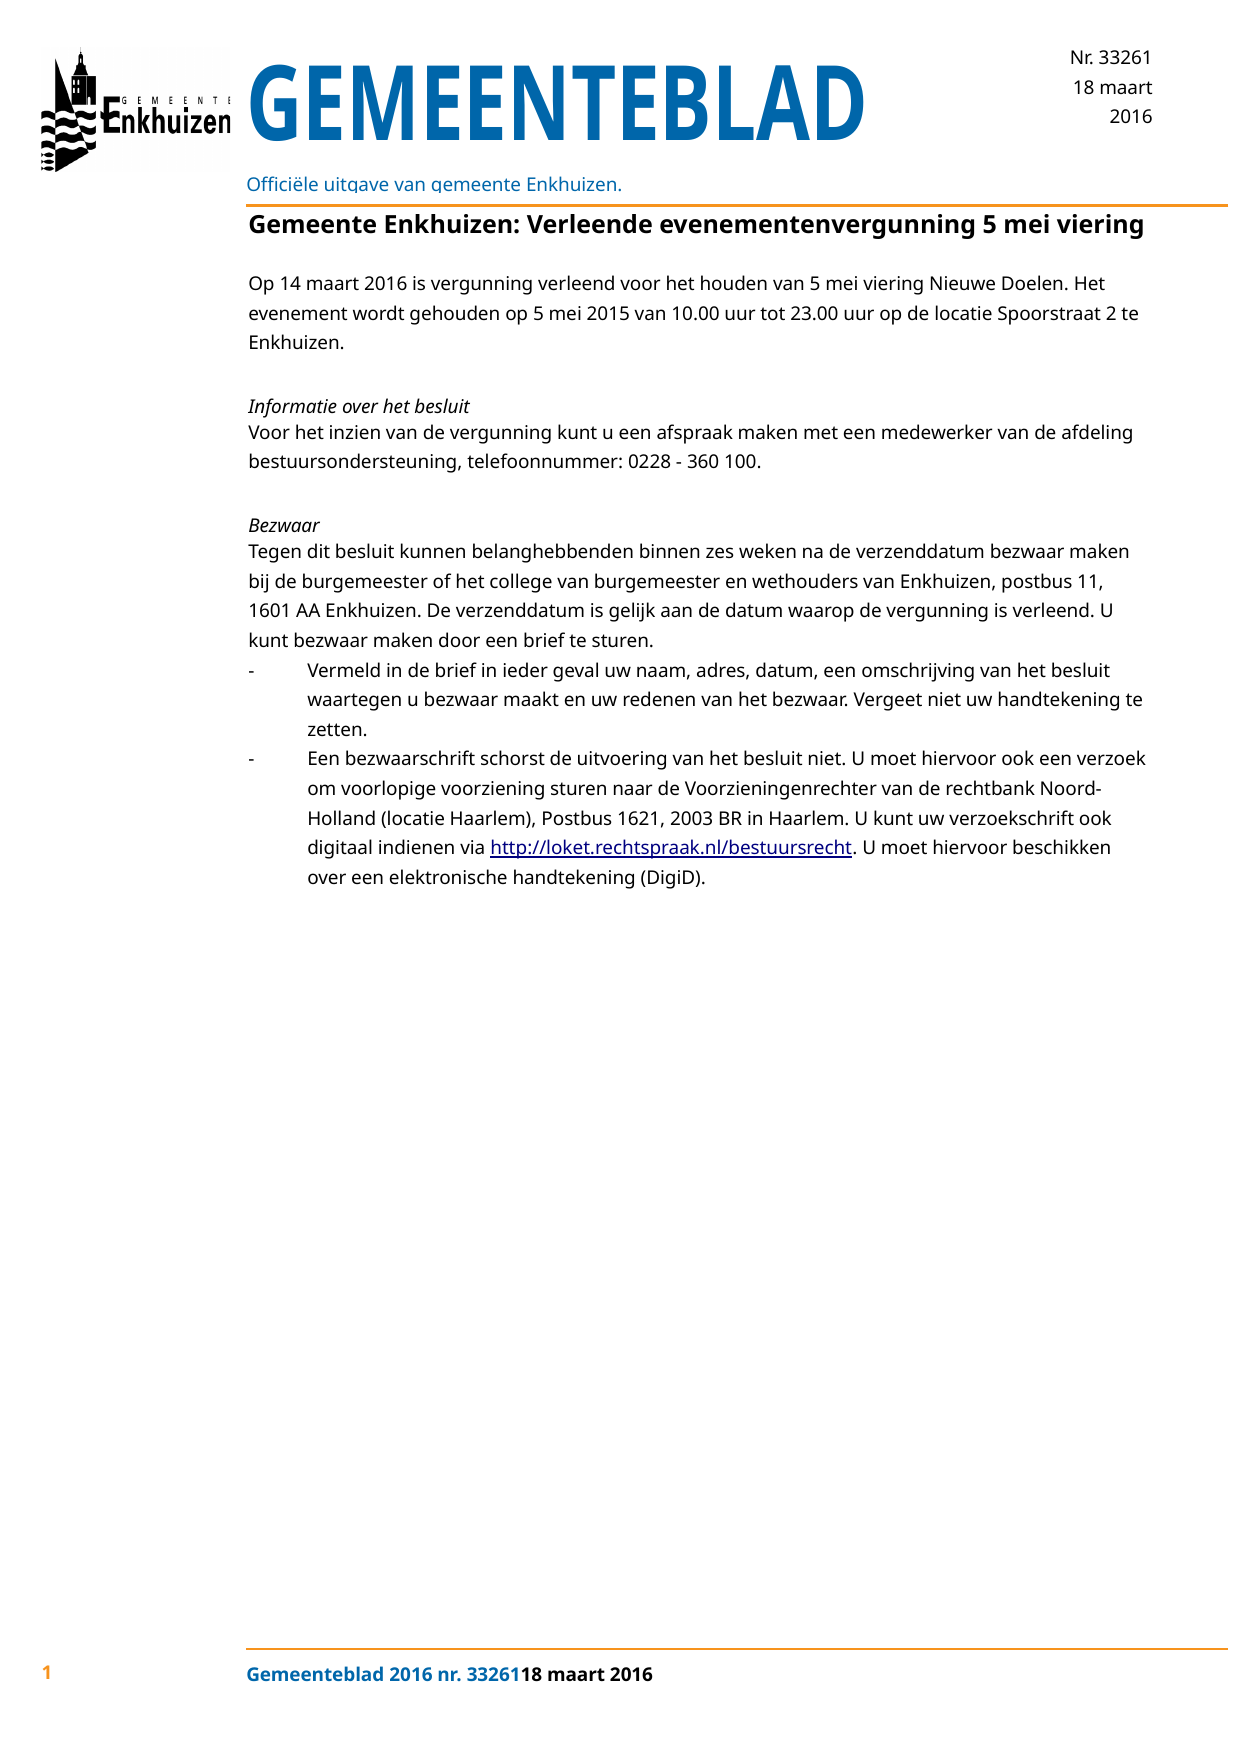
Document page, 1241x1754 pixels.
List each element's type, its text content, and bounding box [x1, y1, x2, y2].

list Vermeld in de brief in ieder geval uw naam, adres, datum, een omschrijving van het besluit waartegen u bezwaar maakt en uw redenen van het bezwaar. Vergeet niet uw handtekening te zetten. [248, 657, 1152, 742]
text Tegen dit besluit kunnen belanghebbenden binnen zes weken na de verzenddatum bezwaar maken bij de burgemeester of het college van burgemeester en wethouders van Enkhuizen, postbus 11, 1601 AA Enkhuizen. De verzenddatum is gelijk aan de datum waarop de vergunning is verleend. U kunt bezwaar maken door een brief te sturen. [248, 538, 1152, 653]
text Voor het inzien van de vergunning kunt u een afspraak maken met een medewerker van de afdeling bestuursondersteuning, telefoonnummer: 0228 - 360 100. [248, 419, 1152, 474]
text Informatie over het besluit [248, 393, 1152, 419]
picture [41, 47, 231, 172]
list Een bezwaarschrift schorst de uitvoering van het besluit niet. U moet hiervoor ook een verzoek om voorlopige voorziening sturen naar de Voorzieningenrechter van de rechtbank Noord-Holland (locatie Haarlem), Postbus 1621, 2003 BR in Haarlem. U kunt uw verzoekschrift ook digitaal indienen via http://loket.rechtspraak.nl/bestuursrecht. U moet hiervoor beschikken over een elektronische handtekening (DigiD). [248, 746, 1152, 889]
text Op 14 maart 2016 is vergunning verleend voor het houden van 5 mei viering Nieuwe Doelen. Het evenement wordt gehouden op 5 mei 2015 van 10.00 uur tot 23.00 uur op de locatie Spoorstraat 2 te Enkhuizen. [248, 270, 1152, 355]
text Bezwaar [248, 513, 1152, 538]
text Gemeente Enkhuizen: Verleende evenementenvergunning 5 mei viering [248, 207, 1152, 241]
